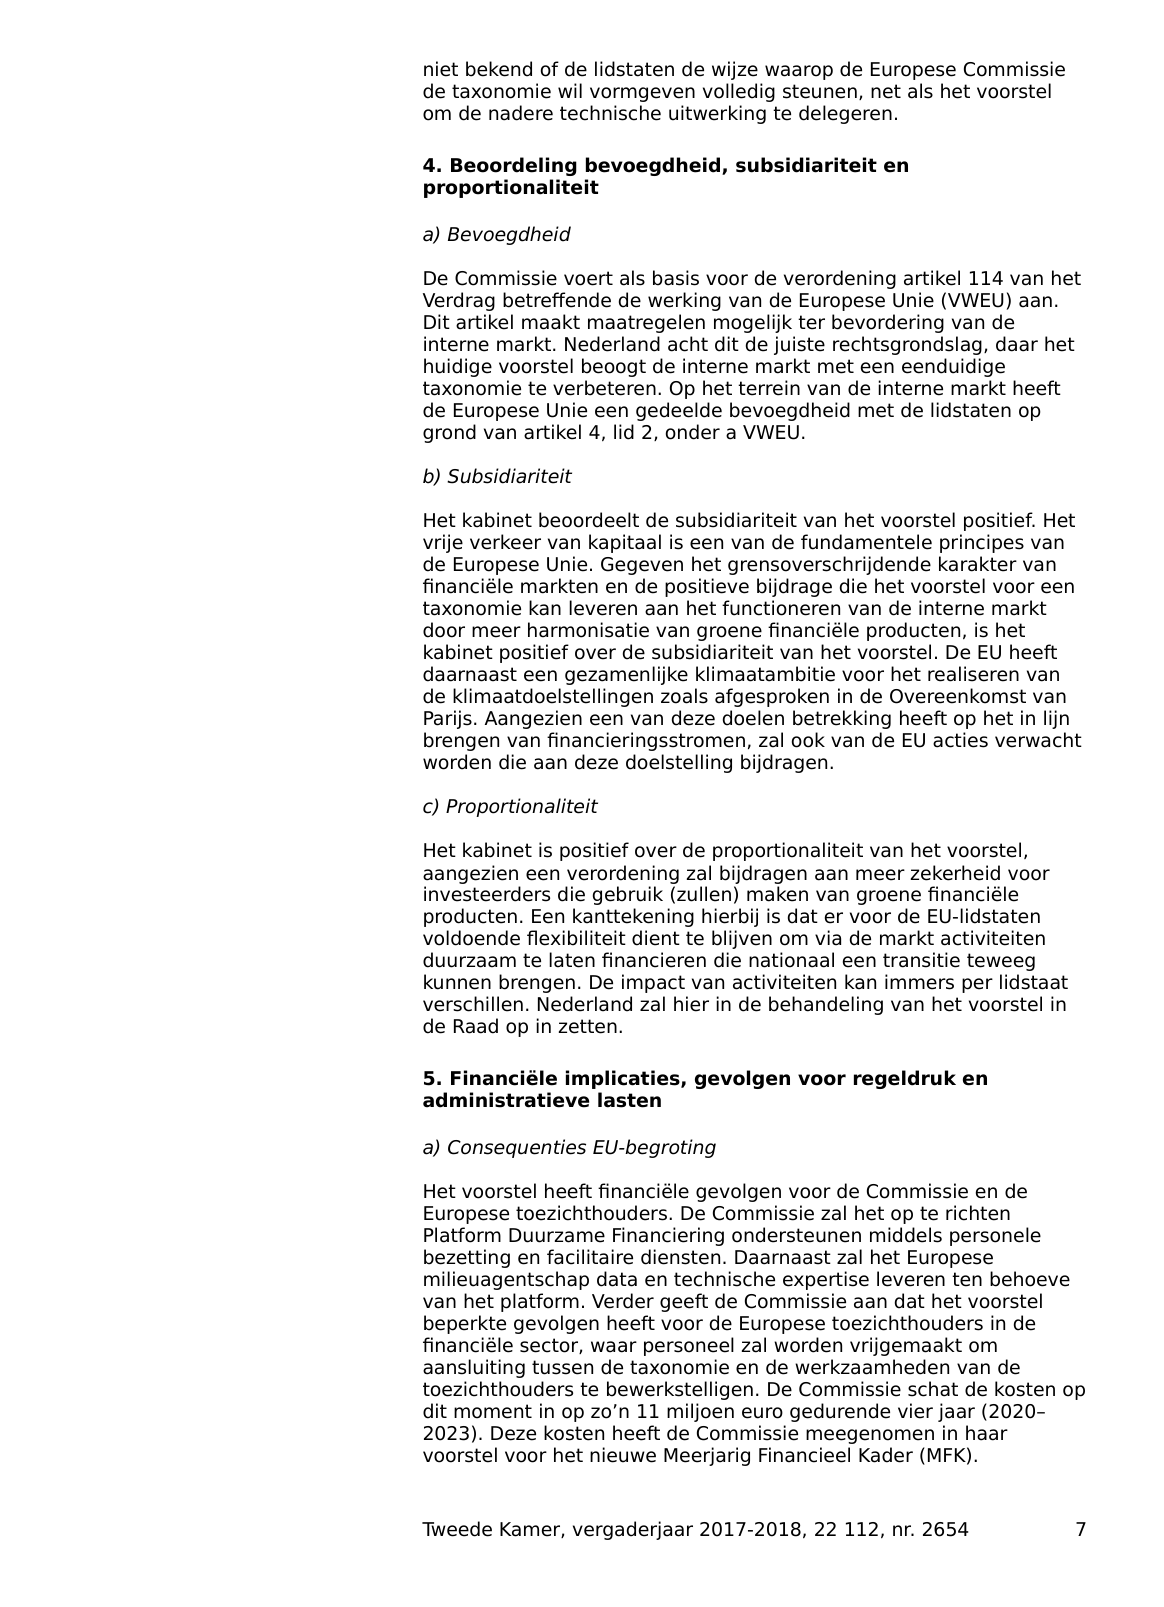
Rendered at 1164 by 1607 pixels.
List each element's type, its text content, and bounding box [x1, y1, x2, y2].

text De Commissie voert als basis voor de verordening artikel 114 van het Verdrag betreffende de werking van de Europese Unie (VWEU) aan. Dit artikel maakt maatregelen mogelijk ter bevordering van de interne markt. Nederland acht dit de juiste rechtsgrondslag, daar het huidige voorstel beoogt de interne markt met een eenduidige taxonomie te verbeteren. Op het terrein van de interne markt heeft de Europese Unie een gedeelde bevoegdheid met de lidstaten op grond van artikel 4, lid 2, onder a VWEU. [422, 268, 1087, 444]
subtitle 5. Financiële implicaties, gevolgen voor regeldruk en administratieve lasten [422, 1068, 1087, 1112]
text niet bekend of de lidstaten de wijze waarop de Europese Commissie de taxonomie wil vormgeven volledig steunen, net als het voorstel om de nadere technische uitwerking te delegeren. [422, 59, 1087, 125]
subtitle a) Consequenties EU-begroting [422, 1137, 1087, 1159]
subtitle 4. Beoordeling bevoegdheid, subsidiariteit en proportionaliteit [422, 155, 1087, 199]
text Het kabinet beoordeelt de subsidiariteit van het voorstel positief. Het vrije verkeer van kapitaal is een van de fundamentele principes van de Europese Unie. Gegeven het grensoverschrijdende karakter van financiële markten en de positieve bijdrage die het voorstel voor een taxonomie kan leveren aan het functioneren van de interne markt door meer harmonisatie van groene financiële producten, is het kabinet positief over de subsidiariteit van het voorstel. De EU heeft daarnaast een gezamenlijke klimaatambitie voor het realiseren van de klimaatdoelstellingen zoals afgesproken in de Overeenkomst van Parijs. Aangezien een van deze doelen betrekking heeft op het in lijn brengen van financieringsstromen, zal ook van de EU acties verwacht worden die aan deze doelstelling bijdragen. [422, 510, 1087, 774]
text Het kabinet is positief over de proportionaliteit van het voorstel, aangezien een verordening zal bijdragen aan meer zekerheid voor investeerders die gebruik (zullen) maken van groene financiële producten. Een kanttekening hierbij is dat er voor de EU-lidstaten voldoende flexibiliteit dient te blijven om via de markt activiteiten duurzaam te laten financieren die nationaal een transitie teweeg kunnen brengen. De impact van activiteiten kan immers per lidstaat verschillen. Nederland zal hier in de behandeling van het voorstel in de Raad op in zetten. [422, 840, 1087, 1038]
subtitle b) Subsidiariteit [422, 466, 1087, 488]
subtitle c) Proportionaliteit [422, 796, 1087, 818]
subtitle a) Bevoegdheid [422, 224, 1087, 246]
text Het voorstel heeft financiële gevolgen voor de Commissie en de Europese toezichthouders. De Commissie zal het op te richten Platform Duurzame Financiering ondersteunen middels personele bezetting en facilitaire diensten. Daarnaast zal het Europese milieuagentschap data en technische expertise leveren ten behoeve van het platform. Verder geeft de Commissie aan dat het voorstel beperkte gevolgen heeft voor de Europese toezichthouders in de financiële sector, waar personeel zal worden vrijgemaakt om aansluiting tussen de taxonomie en de werkzaamheden van de toezichthouders te bewerkstelligen. De Commissie schat de kosten op dit moment in op zo’n 11 miljoen euro gedurende vier jaar (2020–2023). Deze kosten heeft de Commissie meegenomen in haar voorstel voor het nieuwe Meerjarig Financieel Kader (MFK). [422, 1181, 1087, 1467]
